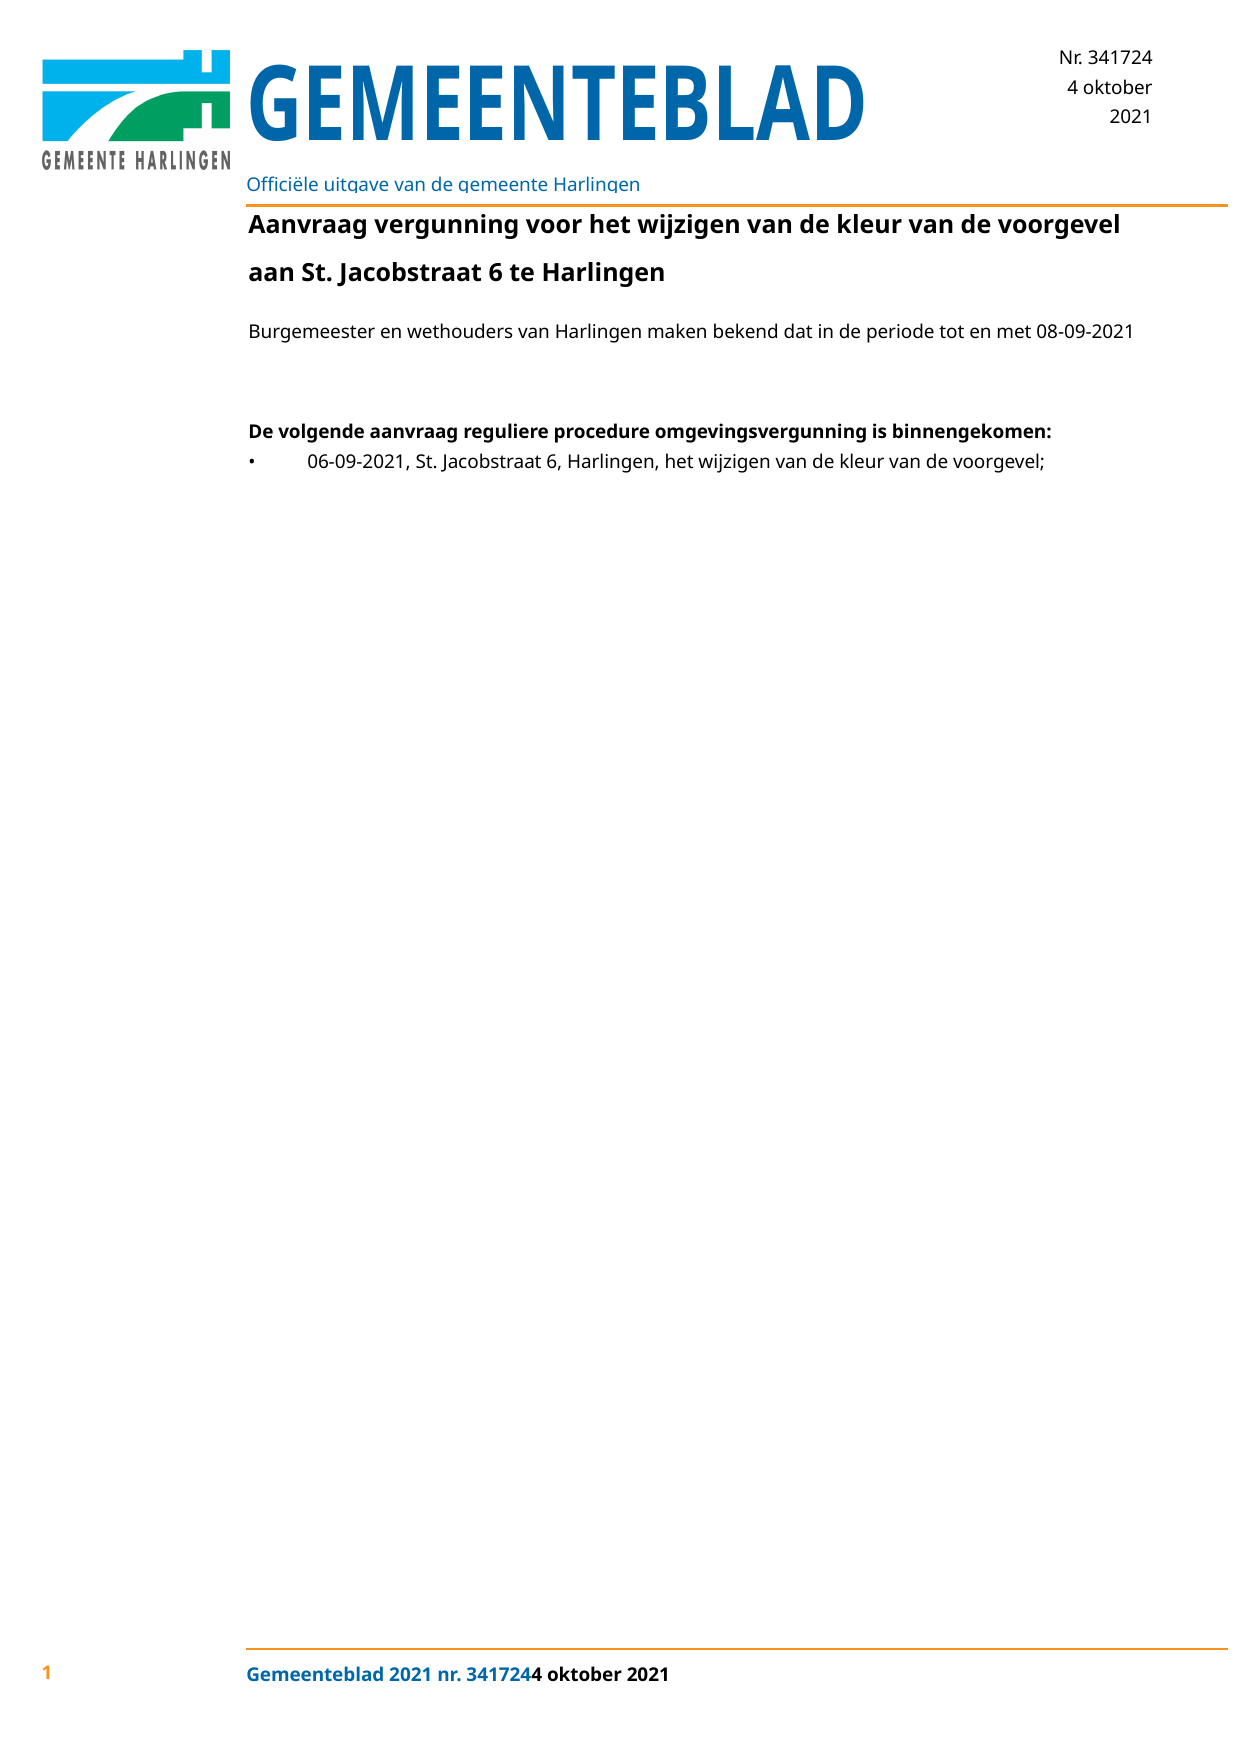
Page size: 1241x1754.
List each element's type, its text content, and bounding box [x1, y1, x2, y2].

text Burgemeester en wethouders van Harlingen maken bekend dat in de periode tot en met 08-09-2021 [248, 318, 1152, 344]
text De volgende aanvraag reguliere procedure omgevingsvergunning is binnengekomen: [248, 419, 1152, 444]
text Aanvraag vergunning voor het wijzigen van de kleur van de voorgevel aan St. Jacobstraat 6 te Harlingen [248, 207, 1152, 288]
picture [41, 47, 231, 172]
list 06-09-2021, St. Jacobstraat 6, Harlingen, het wijzigen van de kleur van de voorgevel; [248, 448, 1152, 474]
